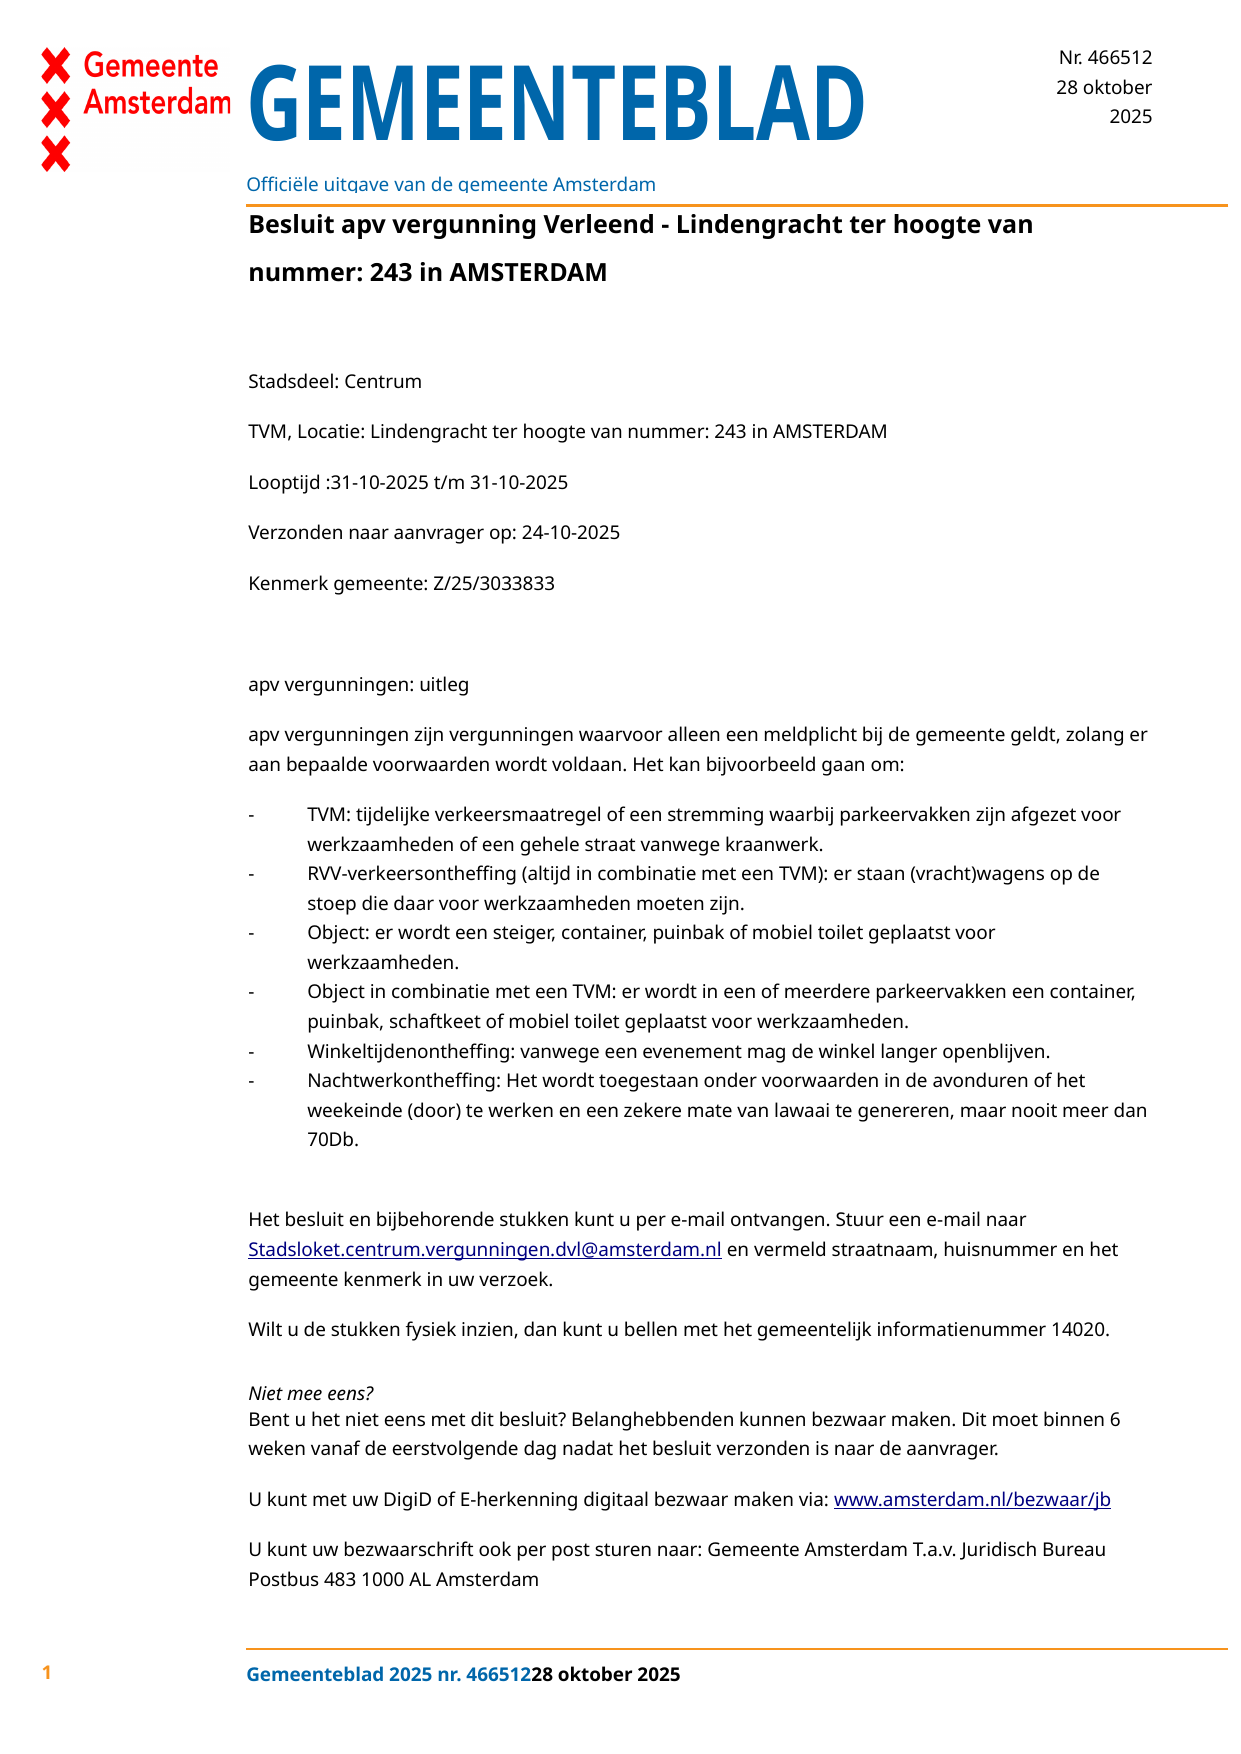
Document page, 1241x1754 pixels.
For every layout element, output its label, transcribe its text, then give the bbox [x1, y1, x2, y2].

list Nachtwerkontheffing: Het wordt toegestaan onder voorwaarden in de avonduren of het weekeinde (door) te werken en een zekere mate van lawaai te genereren, maar nooit meer dan 70Db. [248, 1067, 1152, 1152]
text U kunt met uw DigiD of E-herkenning digitaal bezwaar maken via: www.amsterdam.nl/bezwaar/jb [248, 1486, 1152, 1512]
text Besluit apv vergunning Verleend - Lindengracht ter hoogte van nummer: 243 in AMSTERDAM [248, 207, 1152, 288]
list Object in combinatie met een TVM: er wordt in een of meerdere parkeervakken een container, puinbak, schaftkeet of mobiel toilet geplaatst voor werkzaamheden. [248, 979, 1152, 1034]
text Stadsdeel: Centrum [248, 368, 1152, 394]
text Bent u het niet eens met dit besluit? Belanghebbenden kunnen bezwaar maken. Dit moet binnen 6 weken vanaf de eerstvolgende dag nadat het besluit verzonden is naar de aanvrager. [248, 1406, 1152, 1461]
text Looptijd :31-10-2025 t/m 31-10-2025 [248, 469, 1152, 495]
list TVM: tijdelijke verkeersmaatregel of een stremming waarbij parkeervakken zijn afgezet voor werkzaamheden of een gehele straat vanwege kraanwerk. [248, 801, 1152, 857]
text TVM, Locatie: Lindengracht ter hoogte van nummer: 243 in AMSTERDAM [248, 419, 1152, 444]
text Wilt u de stukken fysiek inzien, dan kunt u bellen met het gemeentelijk informatienummer 14020. [248, 1316, 1152, 1342]
list Winkeltijdenontheffing: vanwege een evenement mag de winkel langer openblijven. [248, 1038, 1152, 1064]
text Kenmerk gemeente: Z/25/3033833 [248, 570, 1152, 596]
text apv vergunningen zijn vergunningen waarvoor alleen een meldplicht bij de gemeente geldt, zolang er aan bepaalde voorwaarden wordt voldaan. Het kan bijvoorbeeld gaan om: [248, 721, 1152, 777]
text Verzonden naar aanvrager op: 24-10-2025 [248, 519, 1152, 545]
text U kunt uw bezwaarschrift ook per post sturen naar: Gemeente Amsterdam T.a.v. Juridisch Bureau Postbus 483 1000 AL Amsterdam [248, 1536, 1152, 1592]
text Het besluit en bijbehorende stukken kunt u per e-mail ontvangen. Stuur een e-mail naar Stadsloket.centrum.vergunningen.dvl@amsterdam.nl en vermeld straatnaam, huisnummer en het gemeente kenmerk in uw verzoek. [248, 1207, 1152, 1292]
list Object: er wordt een steiger, container, puinbak of mobiel toilet geplaatst voor werkzaamheden. [248, 919, 1152, 975]
text Niet mee eens? [248, 1380, 1152, 1406]
text apv vergunningen: uitleg [248, 671, 1152, 697]
picture [41, 47, 231, 172]
list RVV-verkeersontheffing (altijd in combinatie met een TVM): er staan (vracht)wagens op de stoep die daar voor werkzaamheden moeten zijn. [248, 860, 1152, 916]
